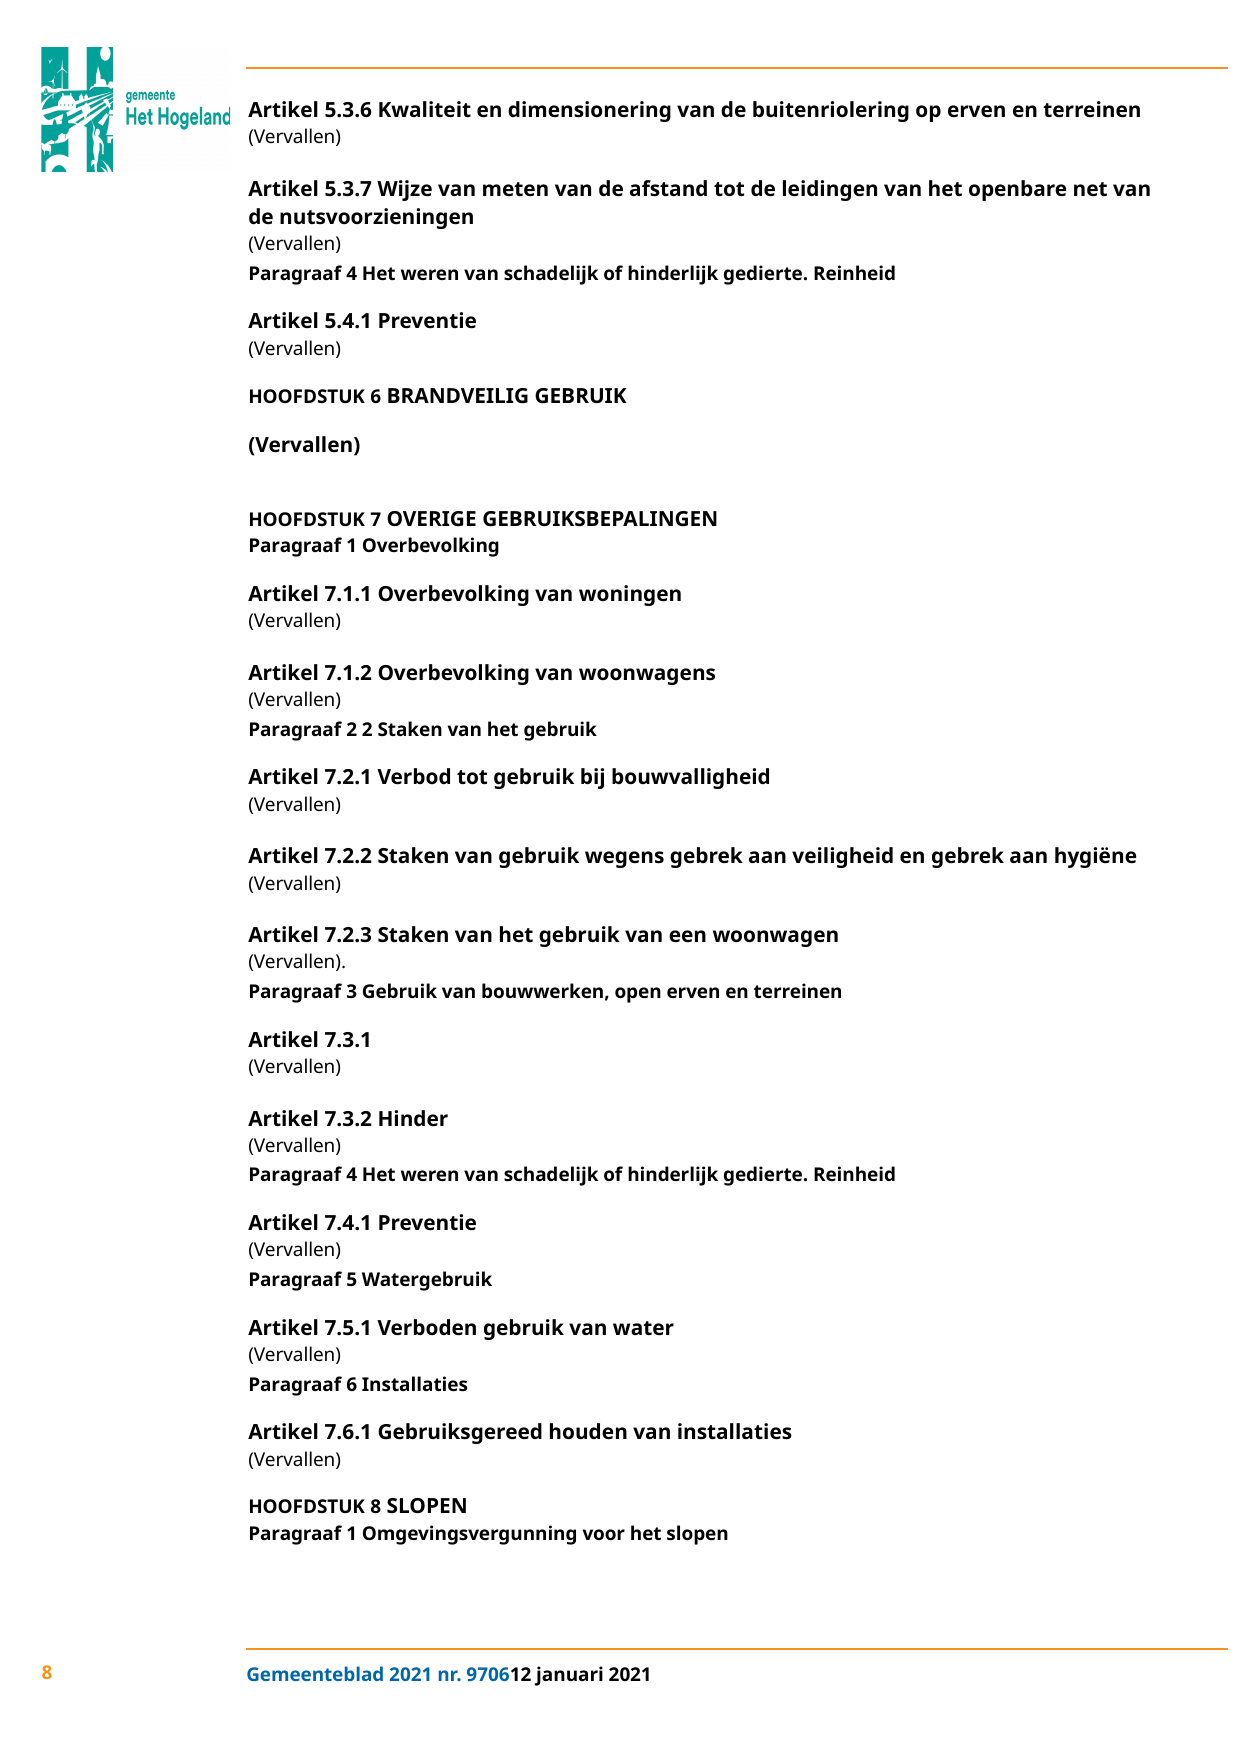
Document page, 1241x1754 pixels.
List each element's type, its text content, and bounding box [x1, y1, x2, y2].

text (Vervallen) [248, 335, 1152, 361]
text Artikel 5.4.1 Preventie [248, 307, 1152, 335]
text (Vervallen) [248, 686, 1152, 712]
text Artikel 7.4.1 Preventie [248, 1208, 1152, 1237]
text Paragraaf 6 Installaties [248, 1371, 1152, 1397]
text Paragraaf 3 Gebruik van bouwwerken, open erven en terreinen [248, 978, 1152, 1004]
text Artikel 7.3.1 [248, 1025, 1152, 1053]
text (Vervallen) [248, 870, 1152, 896]
text Paragraaf 5 Watergebruik [248, 1266, 1152, 1292]
text (Vervallen) [248, 123, 1152, 149]
text Artikel 5.3.7 Wijze van meten van de afstand tot de leidingen van het openbare net van de nutsvoorzieningen [248, 174, 1152, 231]
text (Vervallen) [248, 430, 1152, 458]
text Artikel 7.5.1 Verboden gebruik van water [248, 1313, 1152, 1341]
text Paragraaf 2 2 Staken van het gebruik [248, 716, 1152, 742]
text Artikel 5.3.6 Kwaliteit en dimensionering van de buitenriolering op erven en terreinen [248, 95, 1152, 123]
text Artikel 7.2.1 Verbod tot gebruik bij bouwvalligheid [248, 762, 1152, 791]
text (Vervallen) [248, 1446, 1152, 1472]
text (Vervallen) [248, 1053, 1152, 1079]
text (Vervallen) [248, 231, 1152, 256]
text Artikel 7.1.1 Overbevolking van woningen [248, 579, 1152, 607]
text Artikel 7.6.1 Gebruiksgereed houden van installaties [248, 1417, 1152, 1446]
text Paragraaf 4 Het weren van schadelijk of hinderlijk gedierte. Reinheid [248, 1162, 1152, 1187]
text Paragraaf 4 Het weren van schadelijk of hinderlijk gedierte. Reinheid [248, 260, 1152, 286]
text Artikel 7.3.2 Hinder [248, 1104, 1152, 1132]
text Paragraaf 1 Omgevingsvergunning voor het slopen [248, 1520, 1152, 1546]
text (Vervallen) [248, 1341, 1152, 1367]
text (Vervallen) [248, 791, 1152, 817]
text HOOFDSTUK 8 SLOPEN [248, 1491, 1152, 1520]
text (Vervallen) [248, 607, 1152, 633]
text HOOFDSTUK 6 BRANDVEILIG GEBRUIK [248, 381, 1152, 409]
text (Vervallen). [248, 949, 1152, 974]
text Artikel 7.2.3 Staken van het gebruik van een woonwagen [248, 920, 1152, 949]
text HOOFDSTUK 7 OVERIGE GEBRUIKSBEPALINGEN [248, 504, 1152, 532]
text (Vervallen) [248, 1237, 1152, 1262]
picture [41, 47, 231, 172]
text Artikel 7.1.2 Overbevolking van woonwagens [248, 658, 1152, 686]
text (Vervallen) [248, 1132, 1152, 1158]
text Paragraaf 1 Overbevolking [248, 532, 1152, 558]
text Artikel 7.2.2 Staken van gebruik wegens gebrek aan veiligheid en gebrek aan hygiëne [248, 841, 1152, 870]
